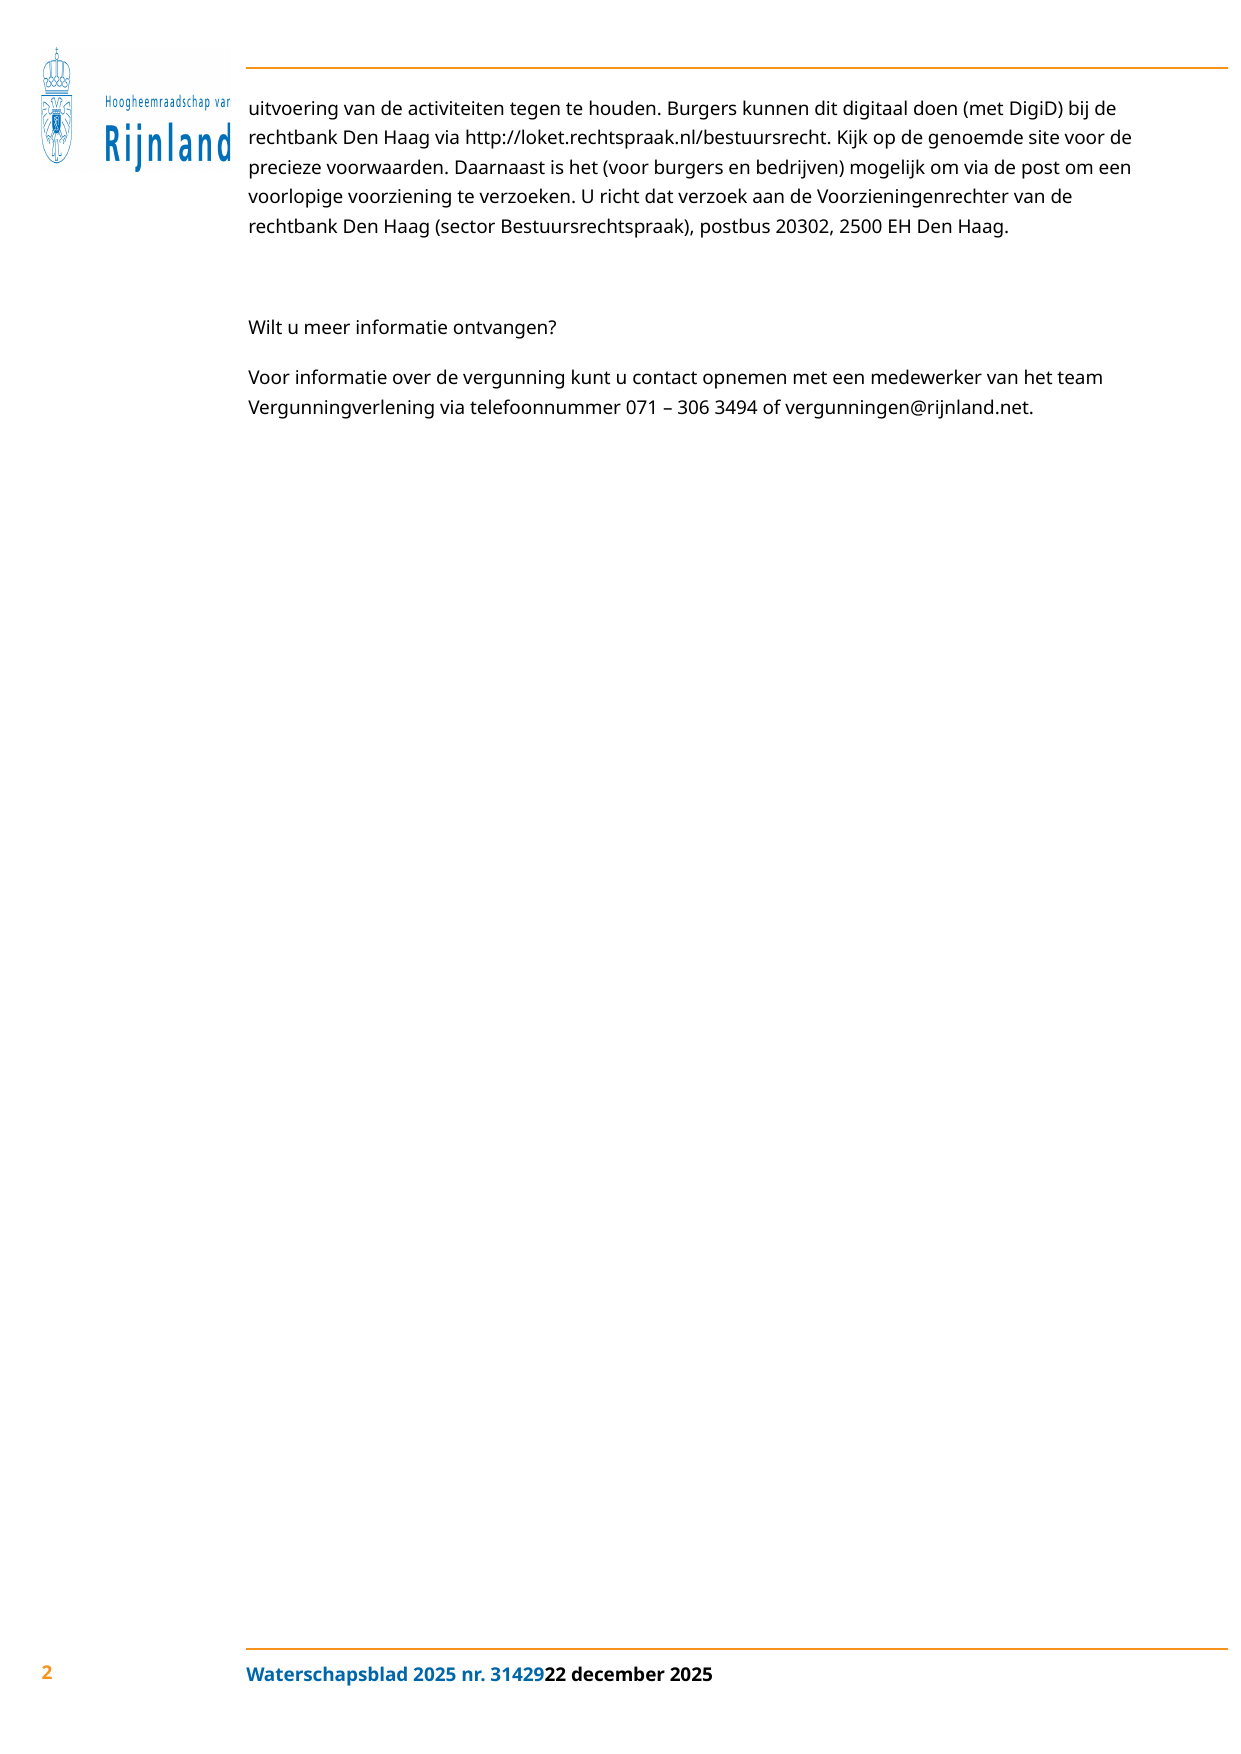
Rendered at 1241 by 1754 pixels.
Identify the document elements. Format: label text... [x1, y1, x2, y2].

text Wilt u meer informatie ontvangen? [248, 314, 1152, 340]
text uitvoering van de activiteiten tegen te houden. Burgers kunnen dit digitaal doen (met DigiD) bij de rechtbank Den Haag via http://loket.rechtspraak.nl/bestuursrecht. Kijk op de genoemde site voor de precieze voorwaarden. Daarnaast is het (voor burgers en bedrijven) mogelijk om via de post om een voorlopige voorziening te verzoeken. U richt dat verzoek aan de Voorzieningenrechter van de rechtbank Den Haag (sector Bestuursrechtspraak), postbus 20302, 2500 EH Den Haag. [248, 95, 1152, 239]
text Voor informatie over de vergunning kunt u contact opnemen met een medewerker van het team Vergunningverlening via telefoonnummer 071 – 306 3494 of vergunningen@rijnland.net. [248, 364, 1152, 420]
picture [41, 47, 231, 172]
